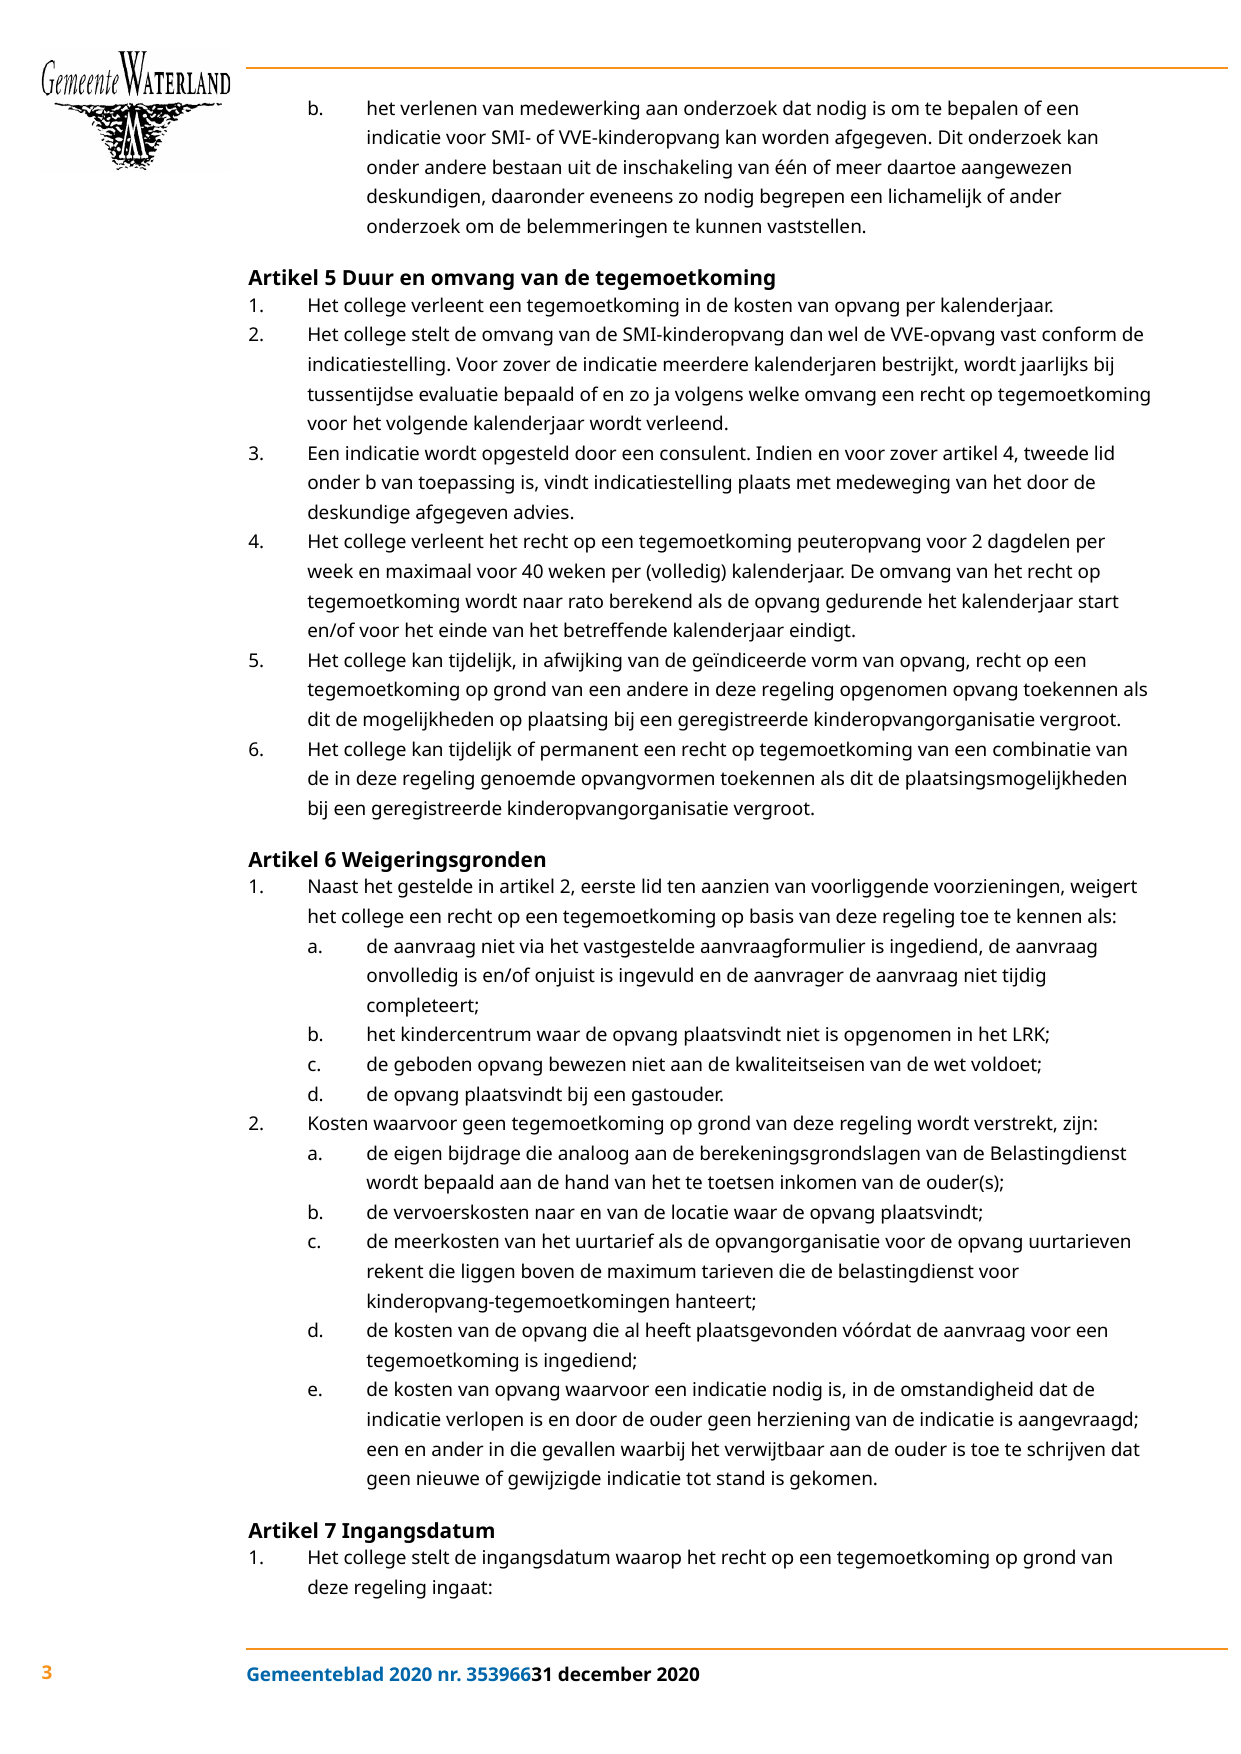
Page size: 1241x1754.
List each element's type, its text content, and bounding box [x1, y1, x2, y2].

list Het college verleent het recht op een tegemoetkoming peuteropvang voor 2 dagdelen per week en maximaal voor 40 weken per (volledig) kalenderjaar. De omvang van het recht op tegemoetkoming wordt naar rato berekend als de opvang gedurende het kalenderjaar start en/of voor het einde van het betreffende kalenderjaar eindigt. [248, 529, 1152, 643]
list het verlenen van medewerking aan onderzoek dat nodig is om te bepalen of een indicatie voor SMI- of VVE-kinderopvang kan worden afgegeven. Dit onderzoek kan onder andere bestaan uit de inschakeling van één of meer daartoe aangewezen deskundigen, daaronder eveneens zo nodig begrepen een lichamelijk of ander onderzoek om de belemmeringen te kunnen vaststellen. [307, 95, 1152, 239]
text Artikel 6 Weigeringsgronden [248, 845, 1152, 874]
text Artikel 7 Ingangsdatum [248, 1516, 1152, 1544]
list Het college kan tijdelijk of permanent een recht op tegemoetkoming van een combinatie van de in deze regeling genoemde opvangvormen toekennen als dit de plaatsingsmogelijkheden bij een geregistreerde kinderopvangorganisatie vergroot. [248, 736, 1152, 821]
list de meerkosten van het uurtarief als de opvangorganisatie voor de opvang uurtarieven rekent die liggen boven de maximum tarieven die de belastingdienst voor kinderopvang-tegemoetkomingen hanteert; [307, 1229, 1152, 1314]
list de aanvraag niet via het vastgestelde aanvraagformulier is ingediend, de aanvraag onvolledig is en/of onjuist is ingevuld en de aanvrager de aanvraag niet tijdig completeert; [307, 933, 1152, 1018]
list de vervoerskosten naar en van de locatie waar de opvang plaatsvindt; [307, 1199, 1152, 1225]
list het kindercentrum waar de opvang plaatsvindt niet is opgenomen in het LRK; [307, 1022, 1152, 1047]
list de kosten van opvang waarvoor een indicatie nodig is, in de omstandigheid dat de indicatie verlopen is en door de ouder geen herziening van de indicatie is aangevraagd; een en ander in die gevallen waarbij het verwijtbaar aan de ouder is toe te schrijven dat geen nieuwe of gewijzigde indicatie tot stand is gekomen. [307, 1377, 1152, 1491]
list Naast het gestelde in artikel 2, eerste lid ten aanzien van voorliggende voorzieningen, weigert het college een recht op een tegemoetkoming op basis van deze regeling toe te kennen als: [248, 874, 1152, 929]
list Het college kan tijdelijk, in afwijking van de geïndiceerde vorm van opvang, recht op een tegemoetkoming op grond van een andere in deze regeling opgenomen opvang toekennen als dit de mogelijkheden op plaatsing bij een geregistreerde kinderopvangorganisatie vergroot. [248, 647, 1152, 732]
list Kosten waarvoor geen tegemoetkoming op grond van deze regeling wordt verstrekt, zijn: [248, 1110, 1152, 1136]
text Artikel 5 Duur en omvang van de tegemoetkoming [248, 263, 1152, 292]
picture [41, 47, 231, 172]
list Het college stelt de ingangsdatum waarop het recht op een tegemoetkoming op grond van deze regeling ingaat: [248, 1544, 1152, 1599]
list Het college verleent een tegemoetkoming in de kosten van opvang per kalenderjaar. [248, 292, 1152, 318]
list Het college stelt de omvang van de SMI-kinderopvang dan wel de VVE-opvang vast conform de indicatiestelling. Voor zover de indicatie meerdere kalenderjaren bestrijkt, wordt jaarlijks bij tussentijdse evaluatie bepaald of en zo ja volgens welke omvang een recht op tegemoetkoming voor het volgende kalenderjaar wordt verleend. [248, 322, 1152, 436]
list de eigen bijdrage die analoog aan de berekeningsgrondslagen van de Belastingdienst wordt bepaald aan de hand van het te toetsen inkomen van de ouder(s); [307, 1140, 1152, 1195]
list de geboden opvang bewezen niet aan de kwaliteitseisen van de wet voldoet; [307, 1051, 1152, 1077]
list de kosten van de opvang die al heeft plaatsgevonden vóórdat de aanvraag voor een tegemoetkoming is ingediend; [307, 1317, 1152, 1373]
list de opvang plaatsvindt bij een gastouder. [307, 1081, 1152, 1107]
list Een indicatie wordt opgesteld door een consulent. Indien en voor zover artikel 4, tweede lid onder b van toepassing is, vindt indicatiestelling plaats met medeweging van het door de deskundige afgegeven advies. [248, 440, 1152, 525]
